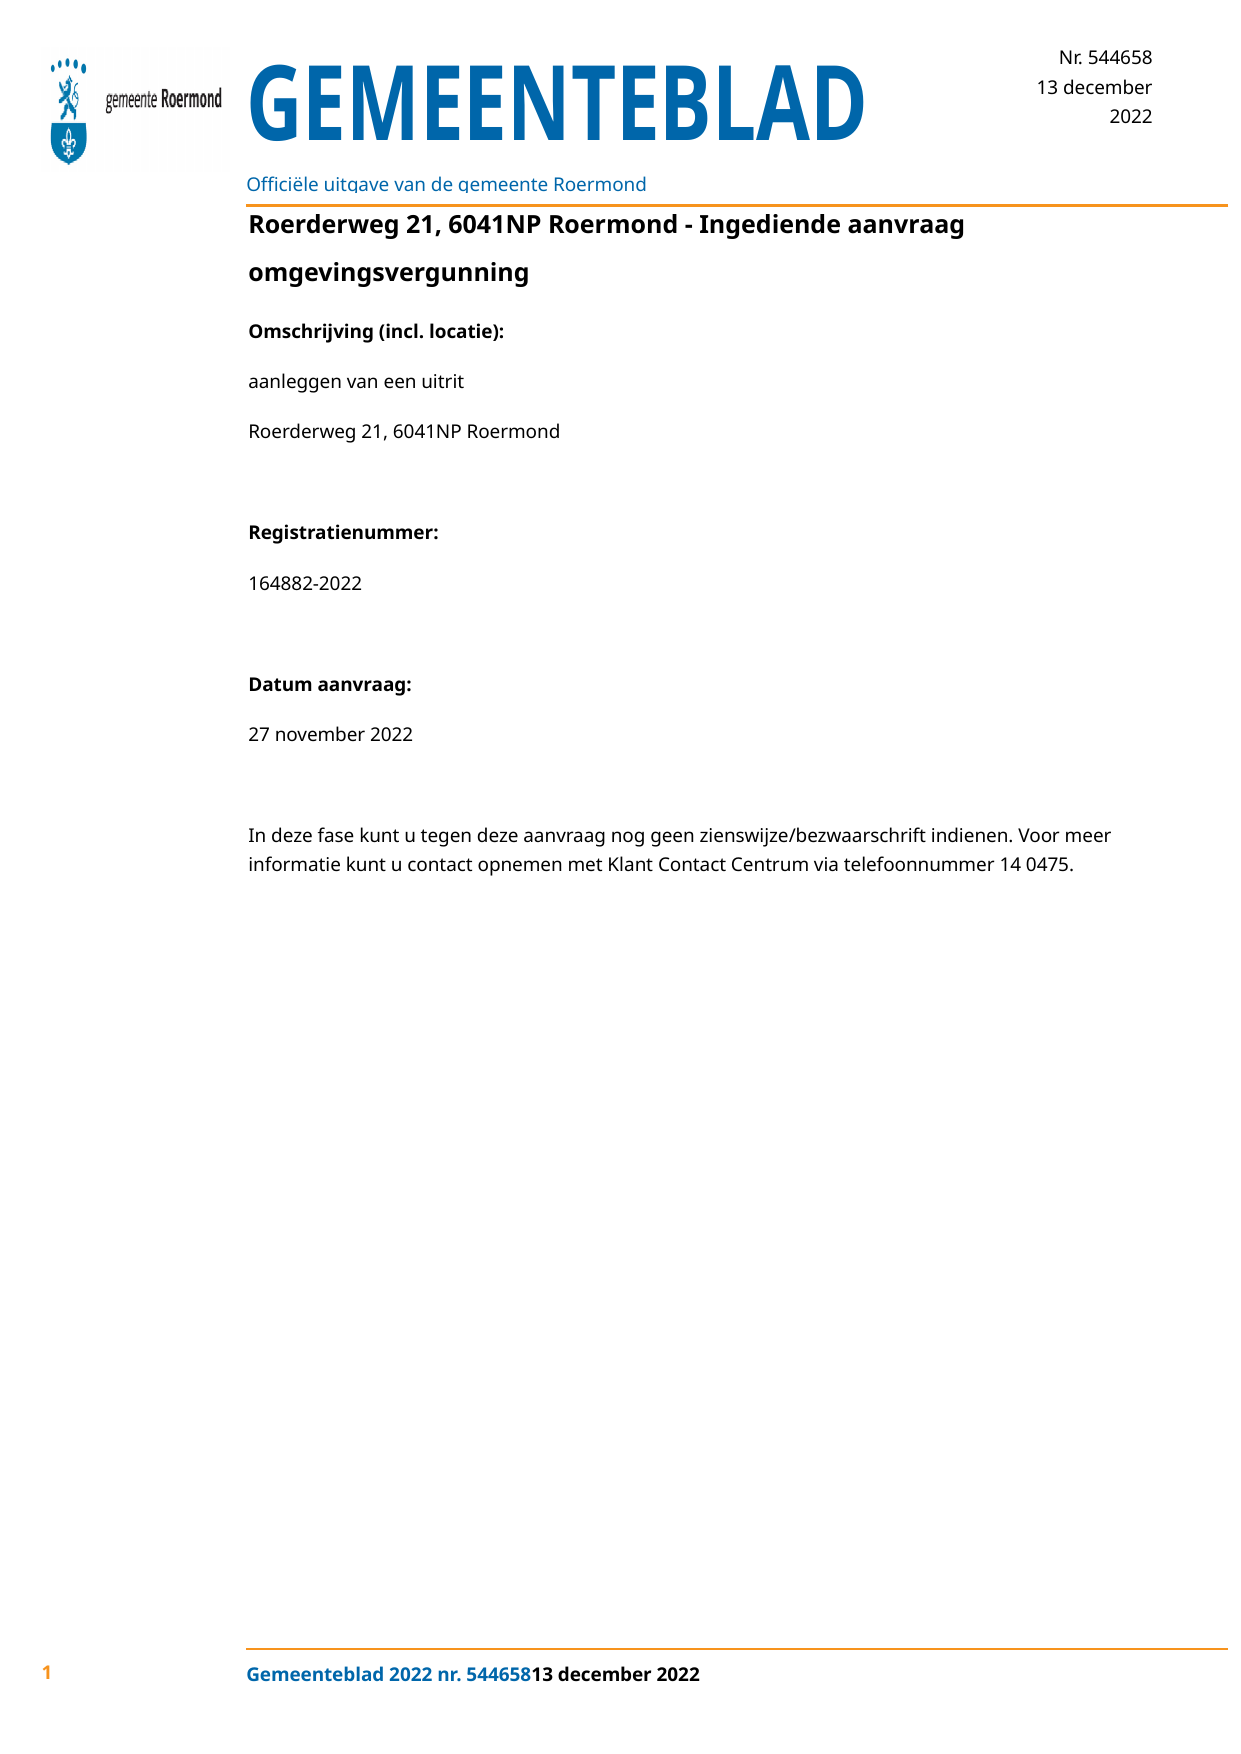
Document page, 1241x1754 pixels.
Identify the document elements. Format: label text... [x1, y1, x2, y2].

picture [41, 47, 231, 172]
text 27 november 2022 [248, 721, 1152, 747]
text Omschrijving (incl. locatie): [248, 318, 1152, 344]
text Registratienummer: [248, 519, 1152, 545]
text In deze fase kunt u tegen deze aanvraag nog geen zienswijze/bezwaarschrift indienen. Voor meer informatie kunt u contact opnemen met Klant Contact Centrum via telefoonnummer 14 0475. [248, 822, 1152, 877]
text aanleggen van een uitrit [248, 368, 1152, 394]
text 164882-2022 [248, 570, 1152, 596]
text Roerderweg 21, 6041NP Roermond - Ingediende aanvraag omgevingsvergunning [248, 207, 1152, 288]
text Roerderweg 21, 6041NP Roermond [248, 419, 1152, 444]
text Datum aanvraag: [248, 671, 1152, 697]
